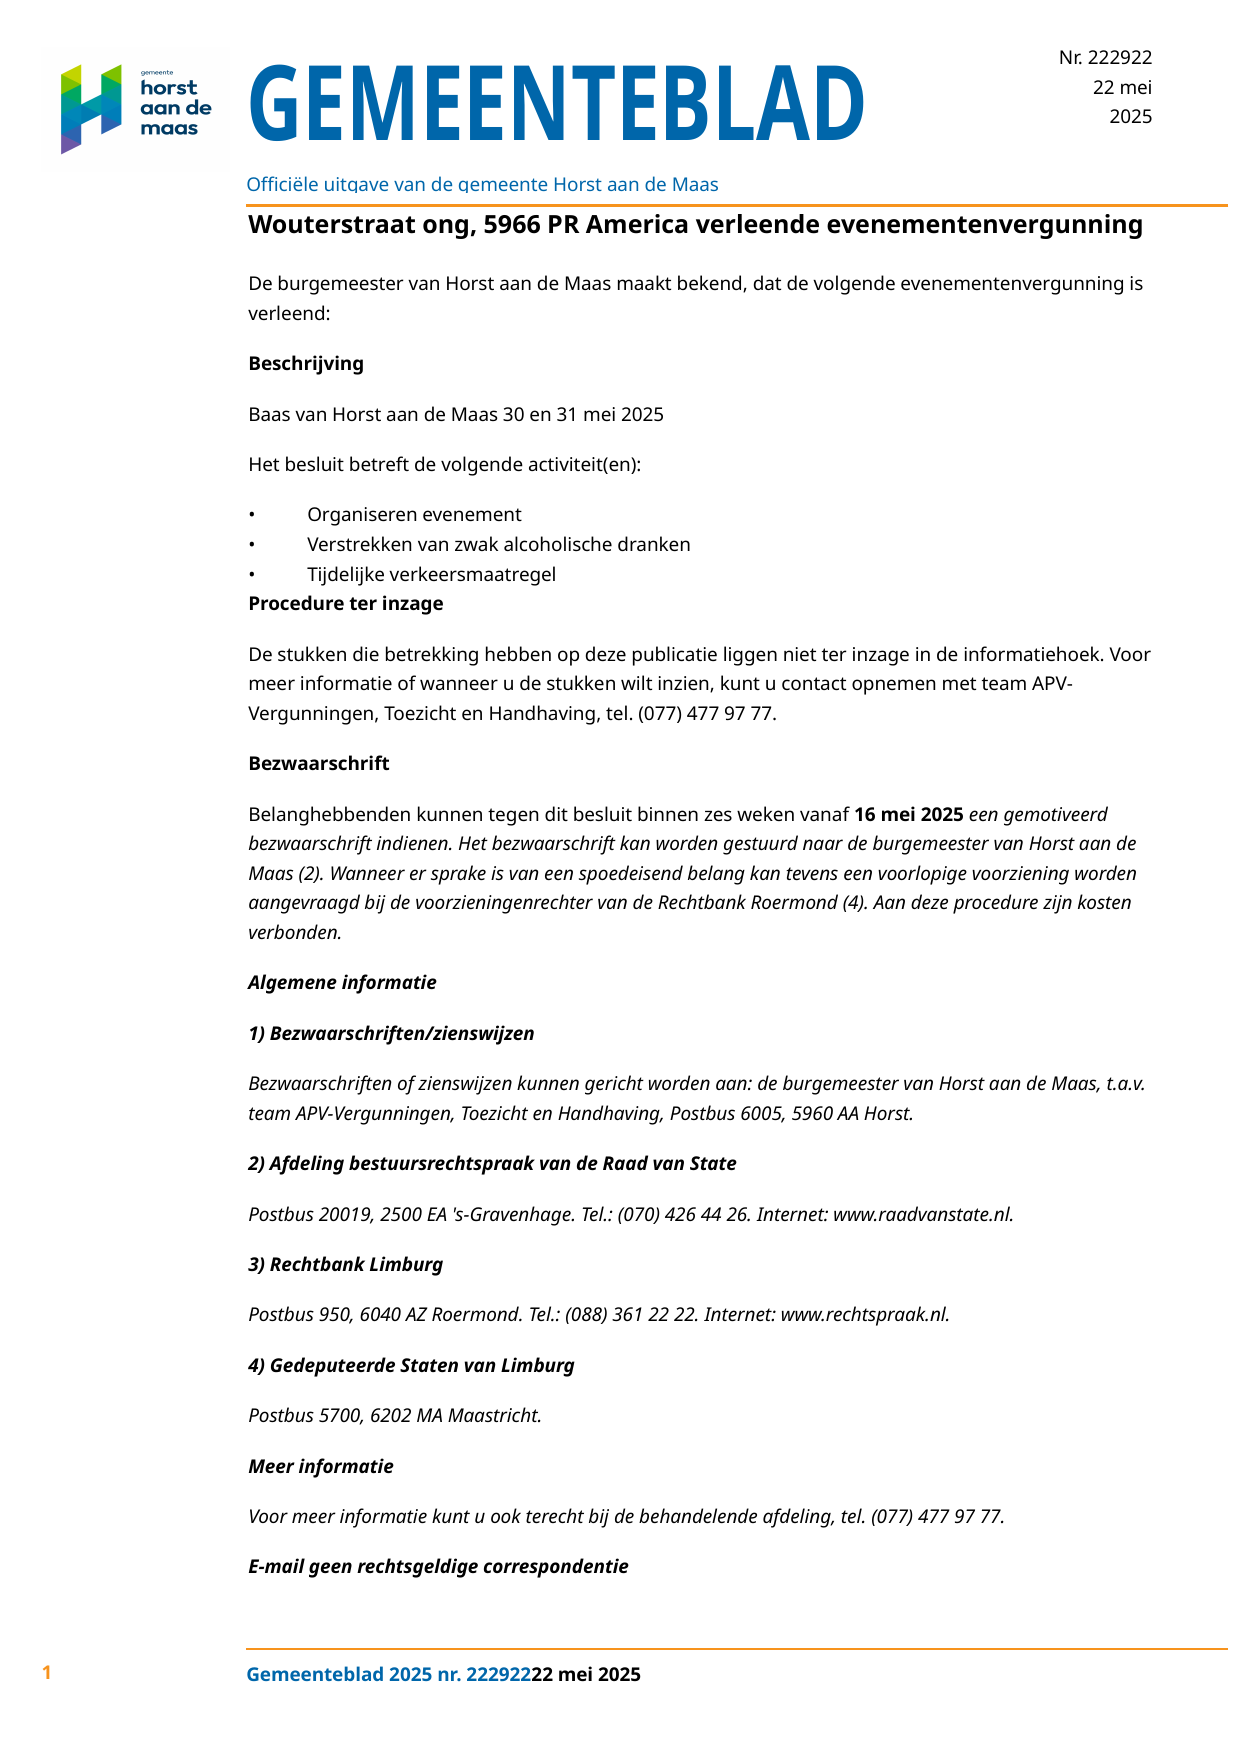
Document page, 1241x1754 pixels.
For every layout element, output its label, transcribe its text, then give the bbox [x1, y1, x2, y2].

text Het besluit betreft de volgende activiteit(en): [248, 451, 1152, 477]
picture [41, 47, 231, 172]
text 2) Afdeling bestuursrechtspraak van de Raad van State [248, 1150, 1152, 1176]
text E-mail geen rechtsgeldige correspondentie [248, 1554, 1152, 1579]
text Bezwaarschriften of zienswijzen kunnen gericht worden aan: de burgemeester van Horst aan de Maas, t.a.v. team APV-Vergunningen, Toezicht en Handhaving, Postbus 6005, 5960 AA Horst. [248, 1070, 1152, 1126]
text Procedure ter inzage [248, 590, 1152, 616]
text Voor meer informatie kunt u ook terecht bij de behandelende afdeling, tel. (077) 477 97 77. [248, 1503, 1152, 1529]
list Verstrekken van zwak alcoholische dranken [248, 531, 1152, 557]
text 1) Bezwaarschriften/zienswijzen [248, 1020, 1152, 1046]
text Postbus 5700, 6202 MA Maastricht. [248, 1402, 1152, 1428]
text Belanghebbenden kunnen tegen dit besluit binnen zes weken vanaf 16 mei 2025 een gemotiveerd bezwaarschrift indienen. Het bezwaarschrift kan worden gestuurd naar de burgemeester van Horst aan de Maas (2). Wanneer er sprake is van een spoedeisend belang kan tevens een voorlopige voorziening worden aangevraagd bij de voorzieningenrechter van de Rechtbank Roermond (4). Aan deze procedure zijn kosten verbonden. [248, 801, 1152, 945]
list Tijdelijke verkeersmaatregel [248, 561, 1152, 586]
text De burgemeester van Horst aan de Maas maakt bekend, dat de volgende evenementenvergunning is verleend: [248, 270, 1152, 326]
text 3) Rechtbank Limburg [248, 1251, 1152, 1277]
text Algemene informatie [248, 969, 1152, 995]
text Wouterstraat ong, 5966 PR America verleende evenementenvergunning [248, 207, 1152, 241]
text Baas van Horst aan de Maas 30 en 31 mei 2025 [248, 401, 1152, 426]
text Bezwaarschrift [248, 750, 1152, 776]
text Beschrijving [248, 350, 1152, 376]
text 4) Gedeputeerde Staten van Limburg [248, 1352, 1152, 1378]
text Postbus 950, 6040 AZ Roermond. Tel.: (088) 361 22 22. Internet: www.rechtspraak.nl. [248, 1302, 1152, 1327]
text De stukken die betrekking hebben op deze publicatie liggen niet ter inzage in de informatiehoek. Voor meer informatie of wanneer u de stukken wilt inzien, kunt u contact opnemen met team APV-Vergunningen, Toezicht en Handhaving, tel. (077) 477 97 77. [248, 641, 1152, 726]
list Organiseren evenement [248, 502, 1152, 527]
text Postbus 20019, 2500 EA 's-Gravenhage. Tel.: (070) 426 44 26. Internet: www.raadvanstate.nl. [248, 1201, 1152, 1226]
text Meer informatie [248, 1453, 1152, 1478]
